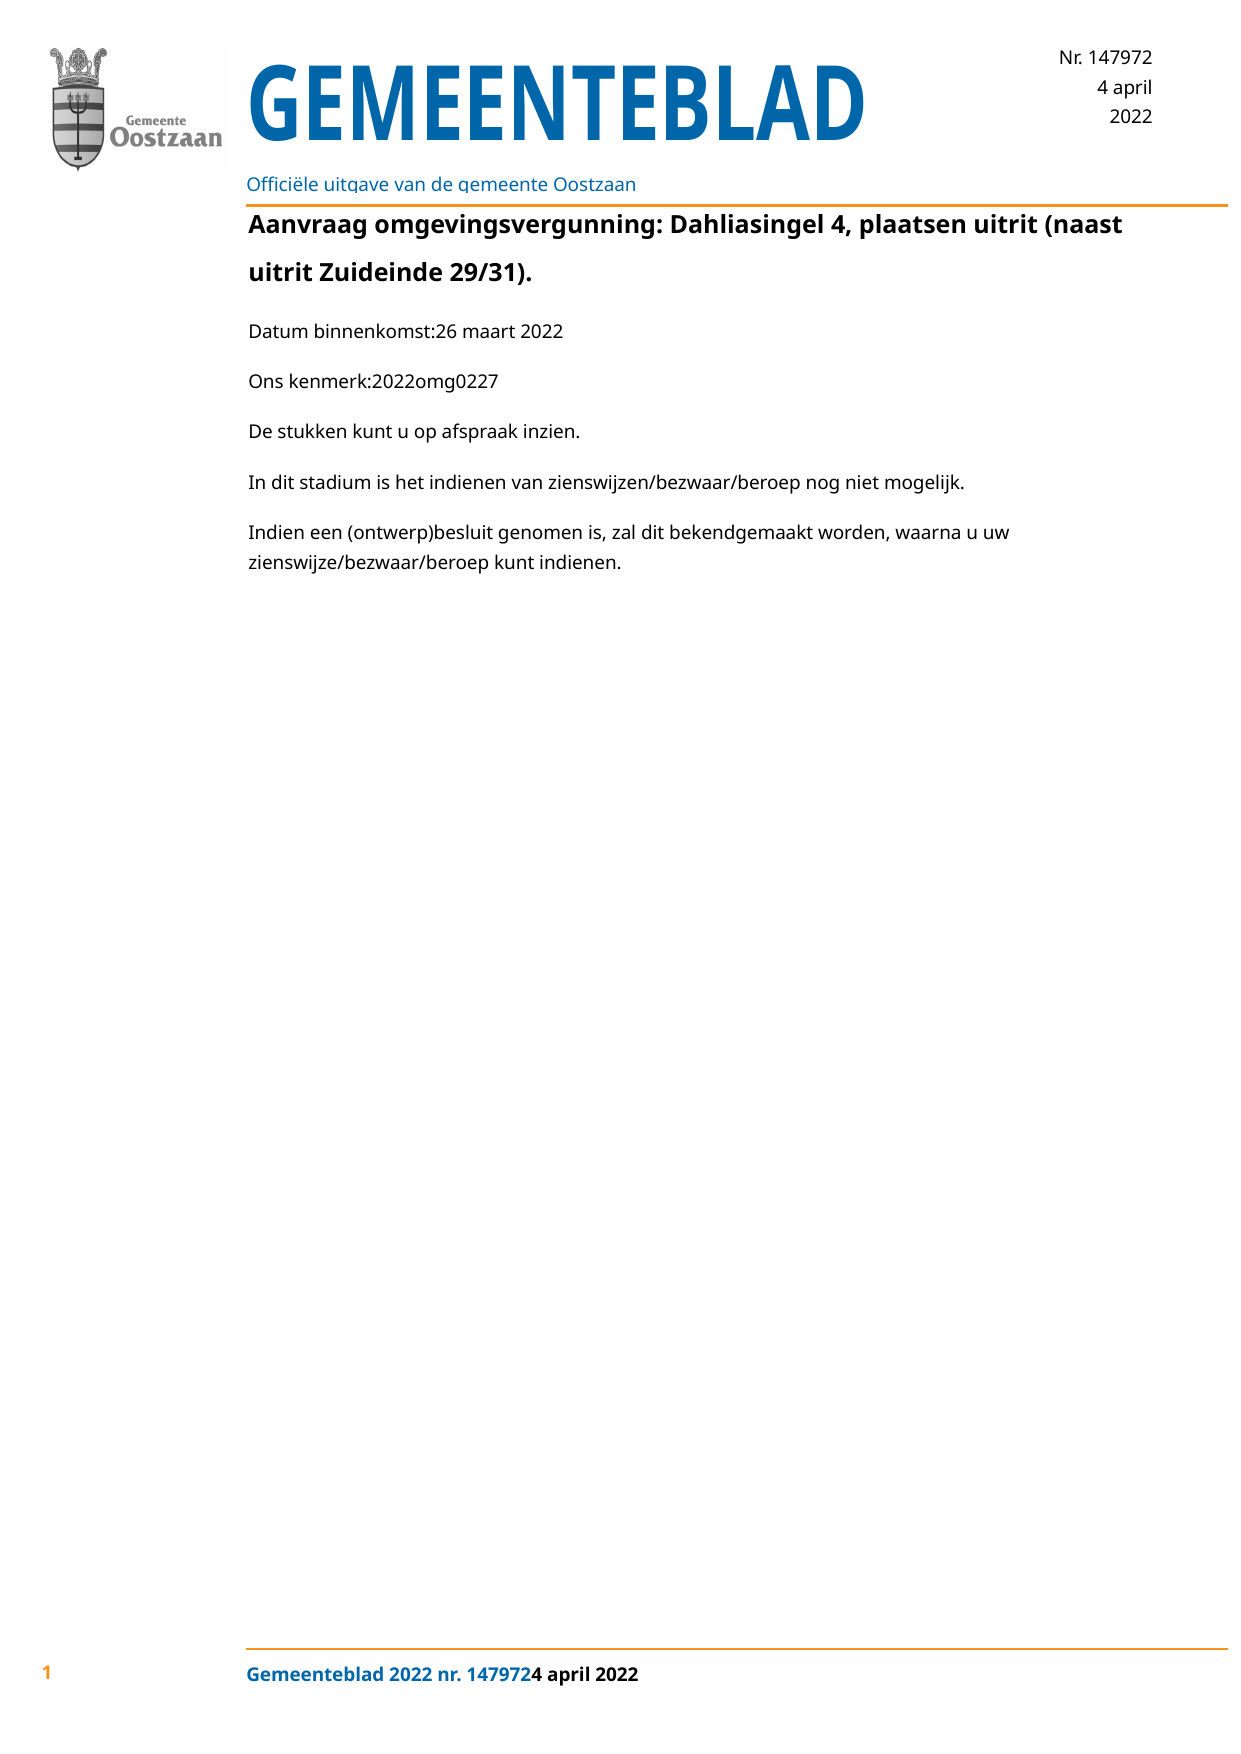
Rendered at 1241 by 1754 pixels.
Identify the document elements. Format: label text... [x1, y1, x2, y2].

text Datum binnenkomst:26 maart 2022 [248, 318, 1152, 344]
text Aanvraag omgevingsvergunning: Dahliasingel 4, plaatsen uitrit (naast uitrit Zuideinde 29/31). [248, 207, 1152, 288]
text In dit stadium is het indienen van zienswijzen/bezwaar/beroep nog niet mogelijk. [248, 469, 1152, 495]
text De stukken kunt u op afspraak inzien. [248, 419, 1152, 444]
text Ons kenmerk:2022omg0227 [248, 368, 1152, 394]
picture [41, 47, 231, 172]
text Indien een (ontwerp)besluit genomen is, zal dit bekendgemaakt worden, waarna u uw zienswijze/bezwaar/beroep kunt indienen. [248, 519, 1152, 575]
